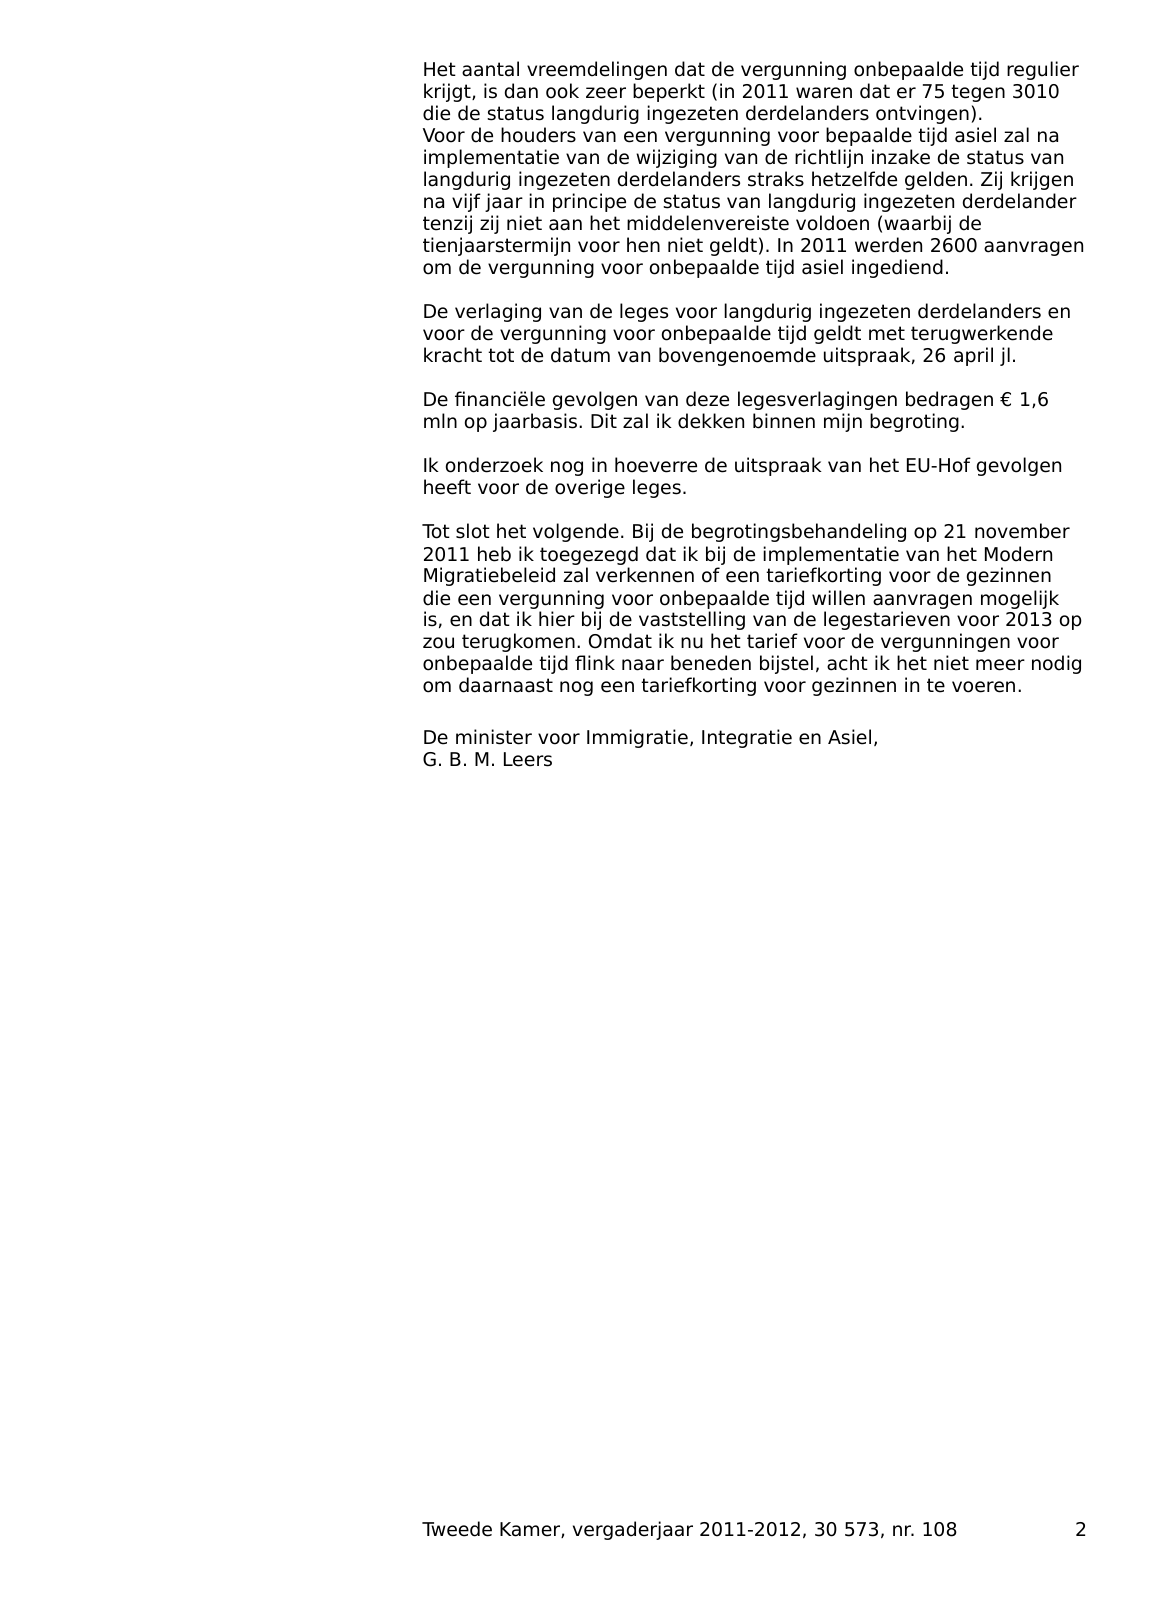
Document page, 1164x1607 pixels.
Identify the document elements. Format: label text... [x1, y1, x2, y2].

text De minister voor Immigratie, Integratie en Asiel, G. B. M. Leers [422, 727, 1087, 771]
text Voor de houders van een vergunning voor bepaalde tijd asiel zal na implementatie van de wijziging van de richtlijn inzake de status van langdurig ingezeten derdelanders straks hetzelfde gelden. Zij krijgen na vijf jaar in principe de status van langdurig ingezeten derdelander tenzij zij niet aan het middelenvereiste voldoen (waarbij de tienjaarstermijn voor hen niet geldt). In 2011 werden 2600 aanvragen om de vergunning voor onbepaalde tijd asiel ingediend. [422, 125, 1087, 279]
text De verlaging van de leges voor langdurig ingezeten derdelanders en voor de vergunning voor onbepaalde tijd geldt met terugwerkende kracht tot de datum van bovengenoemde uitspraak, 26 april jl. [422, 301, 1087, 367]
text De financiële gevolgen van deze legesverlagingen bedragen € 1,6 mln op jaarbasis. Dit zal ik dekken binnen mijn begroting. [422, 389, 1087, 433]
text Tot slot het volgende. Bij de begrotingsbehandeling op 21 november 2011 heb ik toegezegd dat ik bij de implementatie van het Modern Migratiebeleid zal verkennen of een tariefkorting voor de gezinnen die een vergunning voor onbepaalde tijd willen aanvragen mogelijk is, en dat ik hier bij de vaststelling van de legestarieven voor 2013 op zou terugkomen. Omdat ik nu het tarief voor de vergunningen voor onbepaalde tijd flink naar beneden bijstel, acht ik het niet meer nodig om daarnaast nog een tariefkorting voor gezinnen in te voeren. [422, 521, 1087, 697]
text Het aantal vreemdelingen dat de vergunning onbepaalde tijd regulier krijgt, is dan ook zeer beperkt (in 2011 waren dat er 75 tegen 3010 die de status langdurig ingezeten derdelanders ontvingen). [422, 59, 1087, 125]
text Ik onderzoek nog in hoeverre de uitspraak van het EU-Hof gevolgen heeft voor de overige leges. [422, 455, 1087, 499]
